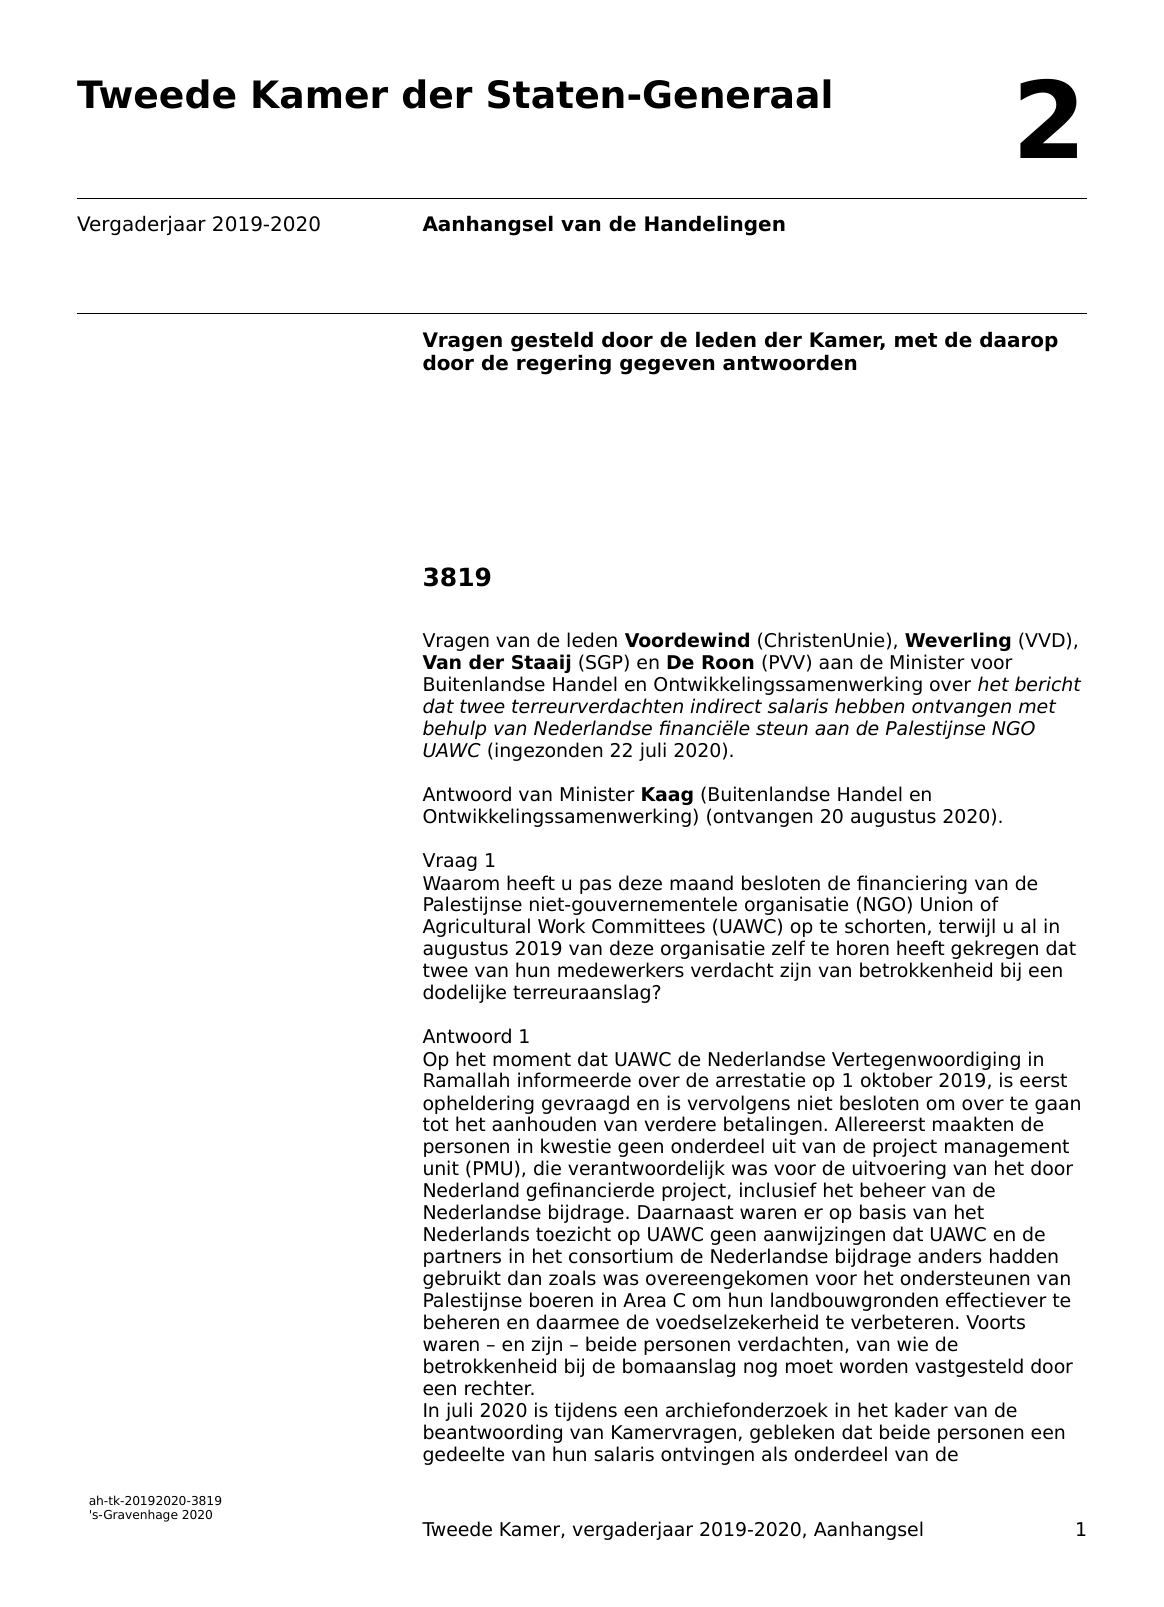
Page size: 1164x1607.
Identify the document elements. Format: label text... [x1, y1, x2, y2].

table_cell Aanhangsel van de Handelingen [422, 199, 1087, 313]
text 3819 [422, 563, 1087, 592]
text Waarom heeft u pas deze maand besloten de financiering van de Palestijnse niet-gouvernementele organisatie (NGO) Union of Agricultural Work Committees (UAWC) op te schorten, terwijl u al in augustus 2019 van deze organisatie zelf te horen heeft gekregen dat twee van hun medewerkers verdacht zijn van betrokkenheid bij een dodelijke terreuraanslag? [422, 872, 1087, 1004]
text Antwoord 1 [422, 1026, 1087, 1048]
table_cell [77, 314, 422, 375]
text In juli 2020 is tijdens een archiefonderzoek in het kader van de beantwoording van Kamervragen, gebleken dat beide personen een gedeelte van hun salaris ontvingen als onderdeel van de [422, 1400, 1087, 1466]
text Vragen van de leden Voordewind (ChristenUnie), Weverling (VVD), Van der Staaij (SGP) en De Roon (PVV) aan de Minister voor Buitenlandse Handel en Ontwikkelingssamenwerking over het bericht dat twee terreurverdachten indirect salaris hebben ontvangen met behulp van Nederlandse financiële steun aan de Palestijnse NGO UAWC (ingezonden 22 juli 2020). [422, 630, 1087, 762]
table_header 2 [886, 59, 1087, 198]
table_cell Vragen gesteld door de leden der Kamer, met de daarop door de regering gegeven antwoorden [422, 314, 1087, 375]
text ah-tk-20192020-3819 [88, 1494, 323, 1508]
table_cell Vergaderjaar 2019-2020 [77, 199, 422, 313]
text Op het moment dat UAWC de Nederlandse Vertegenwoordiging in Ramallah informeerde over de arrestatie op 1 oktober 2019, is eerst opheldering gevraagd en is vervolgens niet besloten om over te gaan tot het aanhouden van verdere betalingen. Allereerst maakten de personen in kwestie geen onderdeel uit van de project management unit (PMU), die verantwoordelijk was voor de uitvoering van het door Nederland gefinancierde project, inclusief het beheer van de Nederlandse bijdrage. Daarnaast waren er op basis van het Nederlands toezicht op UAWC geen aanwijzingen dat UAWC en de partners in het consortium de Nederlandse bijdrage anders hadden gebruikt dan zoals was overeengekomen voor het ondersteunen van Palestijnse boeren in Area C om hun landbouwgronden effectiever te beheren en daarmee de voedselzekerheid te verbeteren. Voorts waren – en zijn – beide personen verdachten, van wie de betrokkenheid bij de bomaanslag nog moet worden vastgesteld door een rechter. [422, 1048, 1087, 1400]
text Vraag 1 [422, 850, 1087, 872]
text Antwoord van Minister Kaag (Buitenlandse Handel en Ontwikkelingssamenwerking) (ontvangen 20 augustus 2020). [422, 784, 1087, 828]
text 's-Gravenhage 2020 [88, 1508, 323, 1522]
table_header Tweede Kamer der Staten-Generaal [77, 59, 886, 198]
